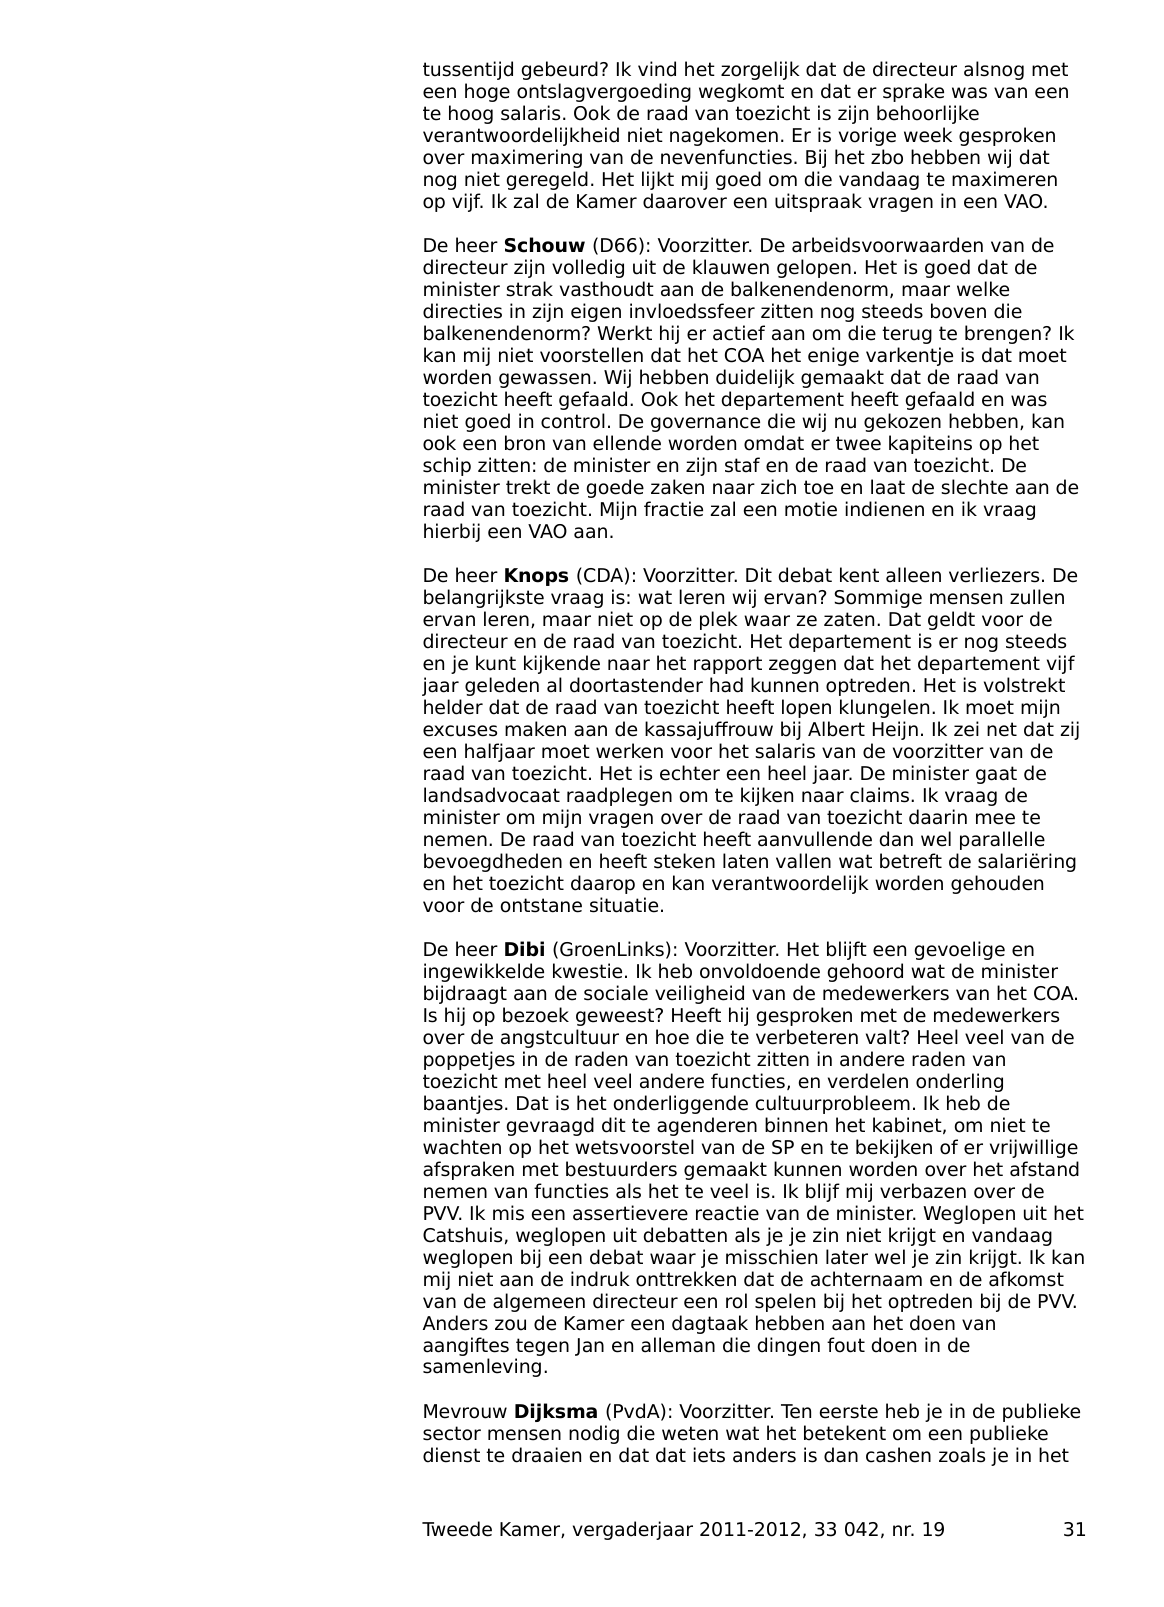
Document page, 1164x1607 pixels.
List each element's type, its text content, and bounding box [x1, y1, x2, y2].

text De heer Knops (CDA): Voorzitter. Dit debat kent alleen verliezers. De belangrijkste vraag is: wat leren wij ervan? Sommige mensen zullen ervan leren, maar niet op de plek waar ze zaten. Dat geldt voor de directeur en de raad van toezicht. Het departement is er nog steeds en je kunt kijkende naar het rapport zeggen dat het departement vijf jaar geleden al doortastender had kunnen optreden. Het is volstrekt helder dat de raad van toezicht heeft lopen klungelen. Ik moet mijn excuses maken aan de kassajuffrouw bij Albert Heijn. Ik zei net dat zij een halfjaar moet werken voor het salaris van de voorzitter van de raad van toezicht. Het is echter een heel jaar. De minister gaat de landsadvocaat raadplegen om te kijken naar claims. Ik vraag de minister om mijn vragen over de raad van toezicht daarin mee te nemen. De raad van toezicht heeft aanvullende dan wel parallelle bevoegdheden en heeft steken laten vallen wat betreft de salariëring en het toezicht daarop en kan verantwoordelijk worden gehouden voor de ontstane situatie. [422, 565, 1087, 917]
text De heer Schouw (D66): Voorzitter. De arbeidsvoorwaarden van de directeur zijn volledig uit de klauwen gelopen. Het is goed dat de minister strak vasthoudt aan de balkenendenorm, maar welke directies in zijn eigen invloedssfeer zitten nog steeds boven die balkenendenorm? Werkt hij er actief aan om die terug te brengen? Ik kan mij niet voorstellen dat het COA het enige varkentje is dat moet worden gewassen. Wij hebben duidelijk gemaakt dat de raad van toezicht heeft gefaald. Ook het departement heeft gefaald en was niet goed in control. De governance die wij nu gekozen hebben, kan ook een bron van ellende worden omdat er twee kapiteins op het schip zitten: de minister en zijn staf en de raad van toezicht. De minister trekt de goede zaken naar zich toe en laat de slechte aan de raad van toezicht. Mijn fractie zal een motie indienen en ik vraag hierbij een VAO aan. [422, 235, 1087, 543]
text De heer Dibi (GroenLinks): Voorzitter. Het blijft een gevoelige en ingewikkelde kwestie. Ik heb onvoldoende gehoord wat de minister bijdraagt aan de sociale veiligheid van de medewerkers van het COA. Is hij op bezoek geweest? Heeft hij gesproken met de medewerkers over de angstcultuur en hoe die te verbeteren valt? Heel veel van de poppetjes in de raden van toezicht zitten in andere raden van toezicht met heel veel andere functies, en verdelen onderling baantjes. Dat is het onderliggende cultuurprobleem. Ik heb de minister gevraagd dit te agenderen binnen het kabinet, om niet te wachten op het wetsvoorstel van de SP en te bekijken of er vrijwillige afspraken met bestuurders gemaakt kunnen worden over het afstand nemen van functies als het te veel is. Ik blijf mij verbazen over de PVV. Ik mis een assertievere reactie van de minister. Weglopen uit het Catshuis, weglopen uit debatten als je je zin niet krijgt en vandaag weglopen bij een debat waar je misschien later wel je zin krijgt. Ik kan mij niet aan de indruk onttrekken dat de achternaam en de afkomst van de algemeen directeur een rol spelen bij het optreden bij de PVV. Anders zou de Kamer een dagtaak hebben aan het doen van aangiftes tegen Jan en alleman die dingen fout doen in de samenleving. [422, 939, 1087, 1378]
text tussentijd gebeurd? Ik vind het zorgelijk dat de directeur alsnog met een hoge ontslagvergoeding wegkomt en dat er sprake was van een te hoog salaris. Ook de raad van toezicht is zijn behoorlijke verantwoordelijkheid niet nagekomen. Er is vorige week gesproken over maximering van de nevenfuncties. Bij het zbo hebben wij dat nog niet geregeld. Het lijkt mij goed om die vandaag te maximeren op vijf. Ik zal de Kamer daarover een uitspraak vragen in een VAO. [422, 59, 1087, 213]
text Mevrouw Dijksma (PvdA): Voorzitter. Ten eerste heb je in de publieke sector mensen nodig die weten wat het betekent om een publieke dienst te draaien en dat dat iets anders is dan cashen zoals je in het [422, 1401, 1087, 1467]
